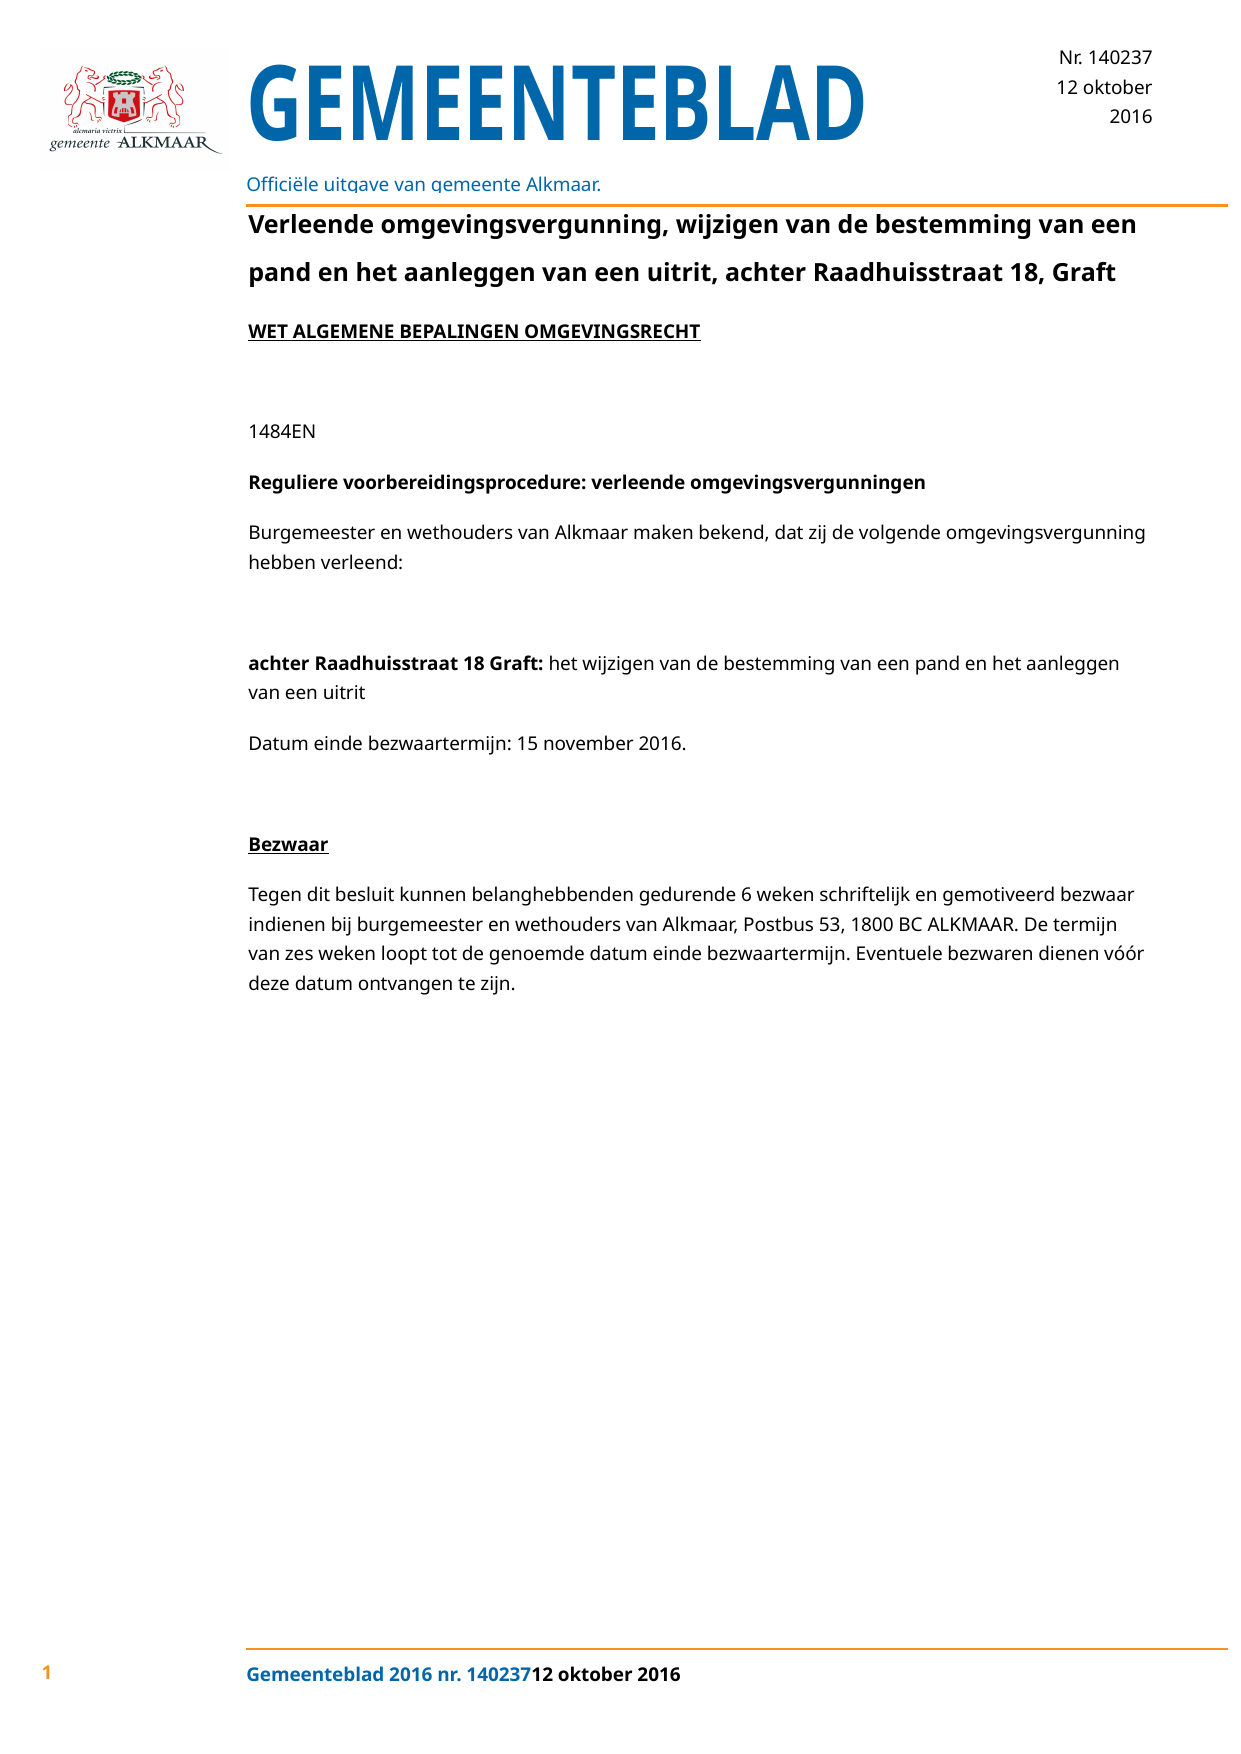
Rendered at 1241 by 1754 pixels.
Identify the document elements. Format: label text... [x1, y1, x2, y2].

text Bezwaar [248, 831, 1152, 857]
text achter Raadhuisstraat 18 Graft: het wijzigen van de bestemming van een pand en het aanleggen van een uitrit [248, 650, 1152, 705]
text Tegen dit besluit kunnen belanghebbenden gedurende 6 weken schriftelijk en gemotiveerd bezwaar indienen bij burgemeester en wethouders van Alkmaar, Postbus 53, 1800 BC ALKMAAR. De termijn van zes weken loopt tot de genoemde datum einde bezwaartermijn. Eventuele bezwaren dienen vóór deze datum ontvangen te zijn. [248, 881, 1152, 996]
picture [41, 47, 231, 172]
text Datum einde bezwaartermijn: 15 november 2016. [248, 730, 1152, 756]
text 1484EN [248, 419, 1152, 444]
text Verleende omgevingsvergunning, wijzigen van de bestemming van een pand en het aanleggen van een uitrit, achter Raadhuisstraat 18, Graft [248, 207, 1152, 288]
text WET ALGEMENE BEPALINGEN OMGEVINGSRECHT [248, 318, 1152, 344]
text Reguliere voorbereidingsprocedure: verleende omgevingsvergunningen [248, 469, 1152, 495]
text Burgemeester en wethouders van Alkmaar maken bekend, dat zij de volgende omgevingsvergunning hebben verleend: [248, 519, 1152, 575]
